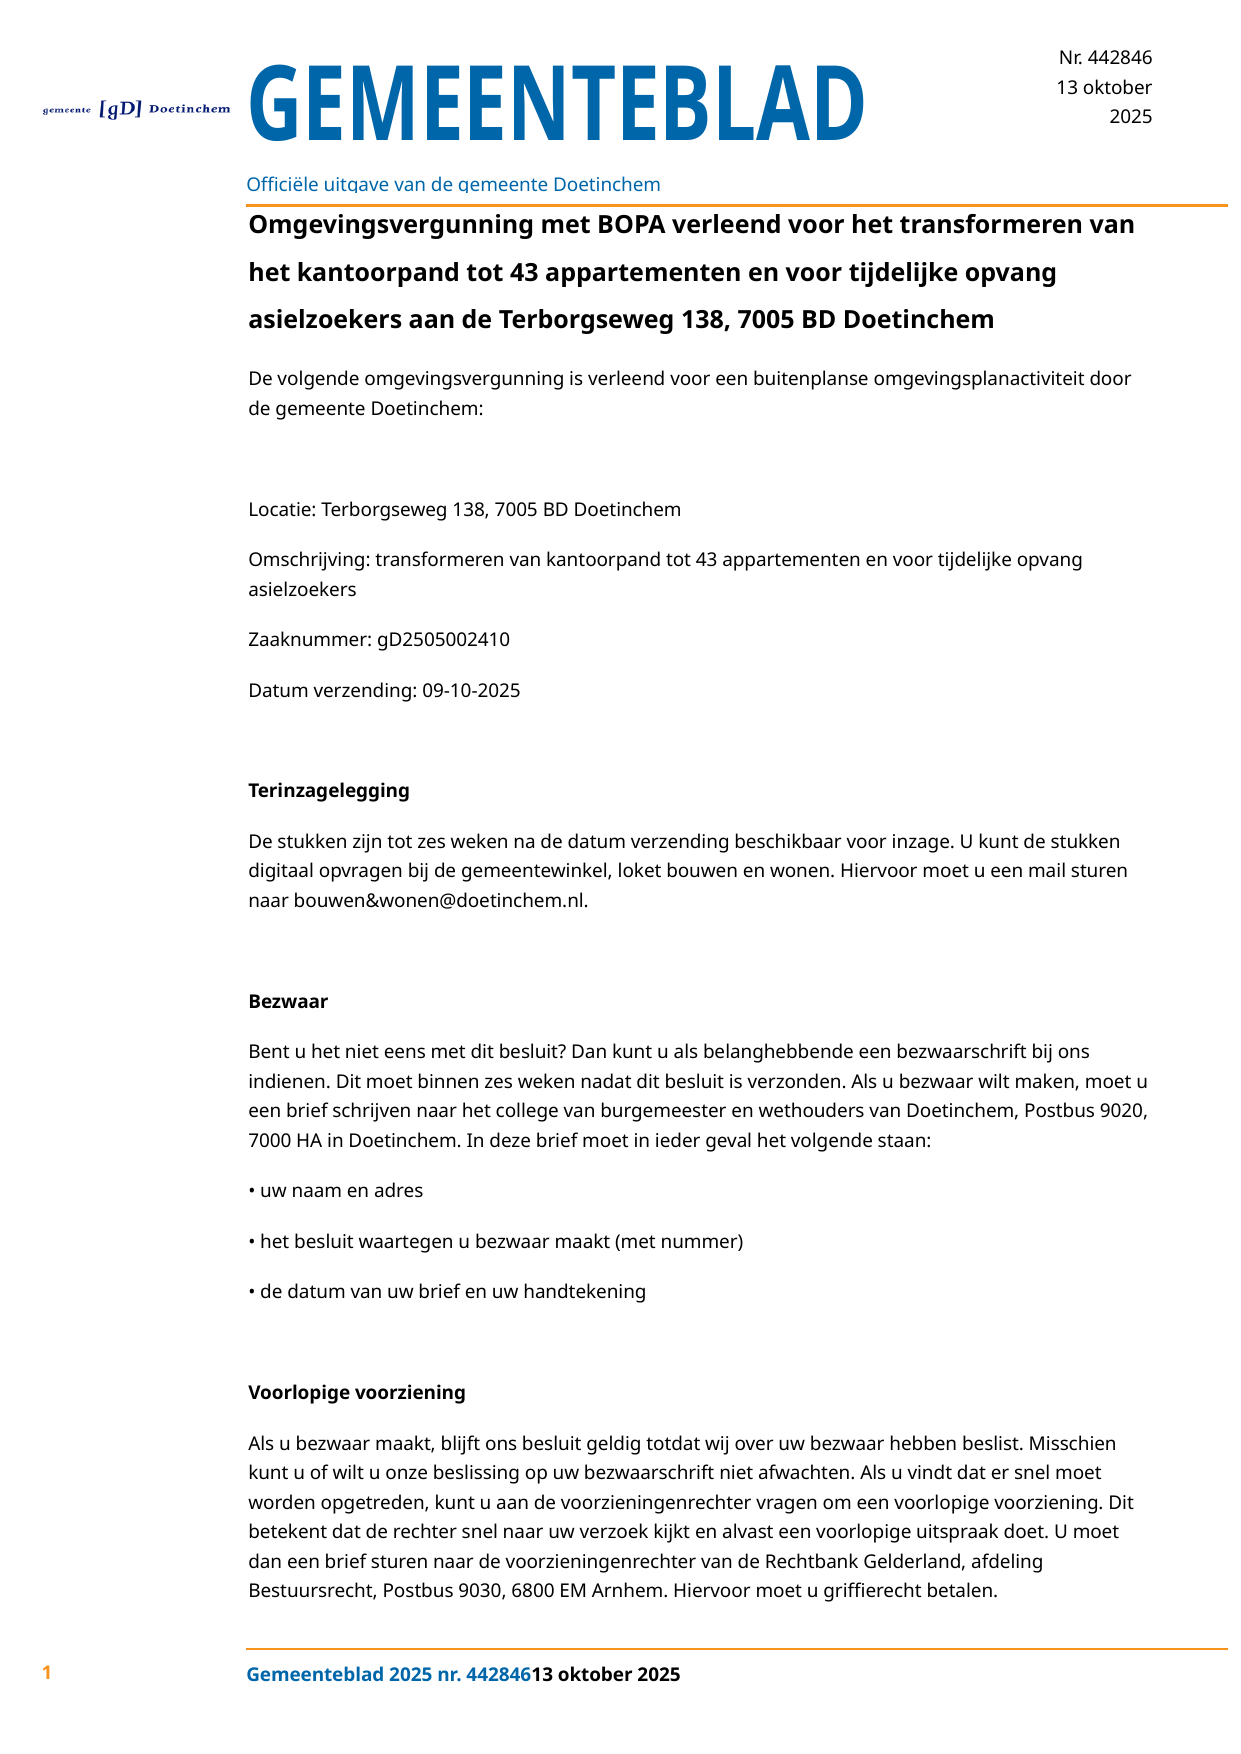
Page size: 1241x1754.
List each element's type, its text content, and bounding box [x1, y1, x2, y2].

text Voorlopige voorziening [248, 1379, 1152, 1405]
picture [41, 47, 231, 172]
text Locatie: Terborgseweg 138, 7005 BD Doetinchem [248, 496, 1152, 522]
text Als u bezwaar maakt, blijft ons besluit geldig totdat wij over uw bezwaar hebben beslist. Misschien kunt u of wilt u onze beslissing op uw bezwaarschrift niet afwachten. Als u vindt dat er snel moet worden opgetreden, kunt u aan de voorzieningenrechter vragen om een voorlopige voorziening. Dit betekent dat de rechter snel naar uw verzoek kijkt en alvast een voorlopige uitspraak doet. U moet dan een brief sturen naar de voorzieningenrechter van de Rechtbank Gelderland, afdeling Bestuursrecht, Postbus 9030, 6800 EM Arnhem. Hiervoor moet u griffierecht betalen. [248, 1430, 1152, 1603]
text • de datum van uw brief en uw handtekening [248, 1278, 1152, 1304]
text Omschrijving: transformeren van kantoorpand tot 43 appartementen en voor tijdelijke opvang asielzoekers [248, 546, 1152, 602]
text • uw naam en adres [248, 1178, 1152, 1203]
text Terinzagelegging [248, 778, 1152, 803]
text Bezwaar [248, 988, 1152, 1014]
text Datum verzending: 09-10-2025 [248, 677, 1152, 702]
text Zaaknummer: gD2505002410 [248, 626, 1152, 652]
text • het besluit waartegen u bezwaar maakt (met nummer) [248, 1228, 1152, 1254]
text De stukken zijn tot zes weken na de datum verzending beschikbaar voor inzage. U kunt de stukken digitaal opvragen bij de gemeentewinkel, loket bouwen en wonen. Hiervoor moet u een mail sturen naar bouwen&wonen@doetinchem.nl. [248, 828, 1152, 913]
text De volgende omgevingsvergunning is verleend voor een buitenplanse omgevingsplanactiviteit door de gemeente Doetinchem: [248, 366, 1152, 421]
text Omgevingsvergunning met BOPA verleend voor het transformeren van het kantoorpand tot 43 appartementen en voor tijdelijke opvang asielzoekers aan de Terborgseweg 138, 7005 BD Doetinchem [248, 207, 1152, 336]
text Bent u het niet eens met dit besluit? Dan kunt u als belanghebbende een bezwaarschrift bij ons indienen. Dit moet binnen zes weken nadat dit besluit is verzonden. Als u bezwaar wilt maken, moet u een brief schrijven naar het college van burgemeester en wethouders van Doetinchem, Postbus 9020, 7000 HA in Doetinchem. In deze brief moet in ieder geval het volgende staan: [248, 1038, 1152, 1153]
